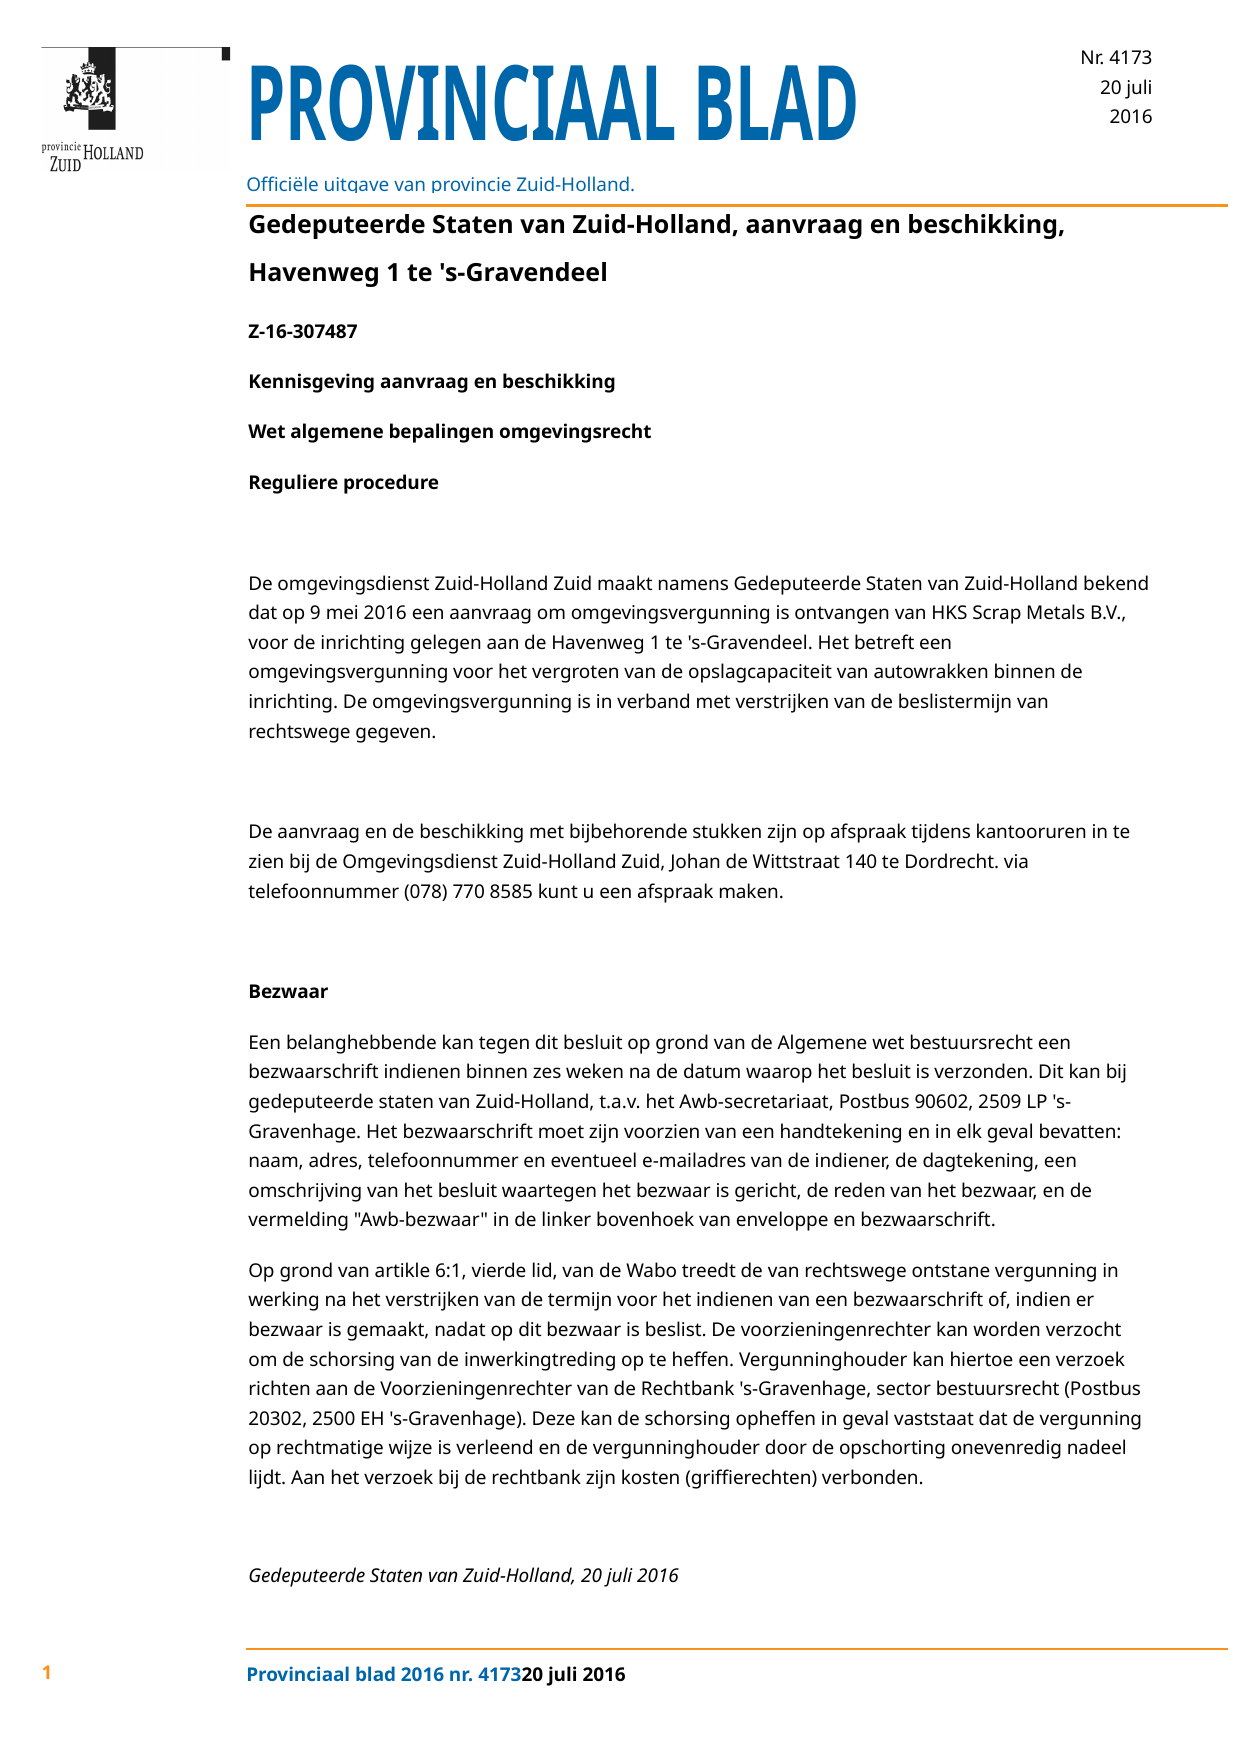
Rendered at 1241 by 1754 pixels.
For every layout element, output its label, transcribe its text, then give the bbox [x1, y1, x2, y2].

text Bezwaar [248, 979, 1152, 1004]
text Wet algemene bepalingen omgevingsrecht [248, 419, 1152, 444]
picture [41, 47, 231, 172]
text De omgevingsdienst Zuid-Holland Zuid maakt namens Gedeputeerde Staten van Zuid-Holland bekend dat op 9 mei 2016 een aanvraag om omgevingsvergunning is ontvangen van HKS Scrap Metals B.V., voor de inrichting gelegen aan de Havenweg 1 te 's-Gravendeel. Het betreft een omgevingsvergunning voor het vergroten van de opslagcapaciteit van autowrakken binnen de inrichting. De omgevingsvergunning is in verband met verstrijken van de beslistermijn van rechtswege gegeven. [248, 570, 1152, 744]
text Gedeputeerde Staten van Zuid-Holland, aanvraag en beschikking, Havenweg 1 te 's-Gravendeel [248, 207, 1152, 288]
text Z-16-307487 [248, 318, 1152, 344]
text Op grond van artikle 6:1, vierde lid, van de Wabo treedt de van rechtswege ontstane vergunning in werking na het verstrijken van de termijn voor het indienen van een bezwaarschrift of, indien er bezwaar is gemaakt, nadat op dit bezwaar is beslist. De voorzieningenrechter kan worden verzocht om de schorsing van de inwerkingtreding op te heffen. Vergunninghouder kan hiertoe een verzoek richten aan de Voorzieningenrechter van de Rechtbank 's-Gravenhage, sector bestuursrecht (Postbus 20302, 2500 EH 's-Gravenhage). Deze kan de schorsing opheffen in geval vaststaat dat de vergunning op rechtmatige wijze is verleend en de vergunninghouder door de opschorting onevenredig nadeel lijdt. Aan het verzoek bij de rechtbank zijn kosten (griffierechten) verbonden. [248, 1257, 1152, 1490]
text Kennisgeving aanvraag en beschikking [248, 368, 1152, 394]
text Een belanghebbende kan tegen dit besluit op grond van de Algemene wet bestuursrecht een bezwaarschrift indienen binnen zes weken na de datum waarop het besluit is verzonden. Dit kan bij gedeputeerde staten van Zuid-Holland, t.a.v. het Awb-secretariaat, Postbus 90602, 2509 LP 's-Gravenhage. Het bezwaarschrift moet zijn voorzien van een handtekening en in elk geval bevatten: naam, adres, telefoonnummer en eventueel e-mailadres van de indiener, de dagtekening, een omschrijving van het besluit waartegen het bezwaar is gericht, de reden van het bezwaar, en de vermelding "Awb-bezwaar" in de linker bovenhoek van enveloppe en bezwaarschrift. [248, 1029, 1152, 1232]
text Gedeputeerde Staten van Zuid-Holland, 20 juli 2016 [248, 1562, 1152, 1588]
text Reguliere procedure [248, 469, 1152, 495]
text De aanvraag en de beschikking met bijbehorende stukken zijn op afspraak tijdens kantooruren in te zien bij de Omgevingsdienst Zuid-Holland Zuid, Johan de Wittstraat 140 te Dordrecht. via telefoonnummer (078) 770 8585 kunt u een afspraak maken. [248, 819, 1152, 904]
